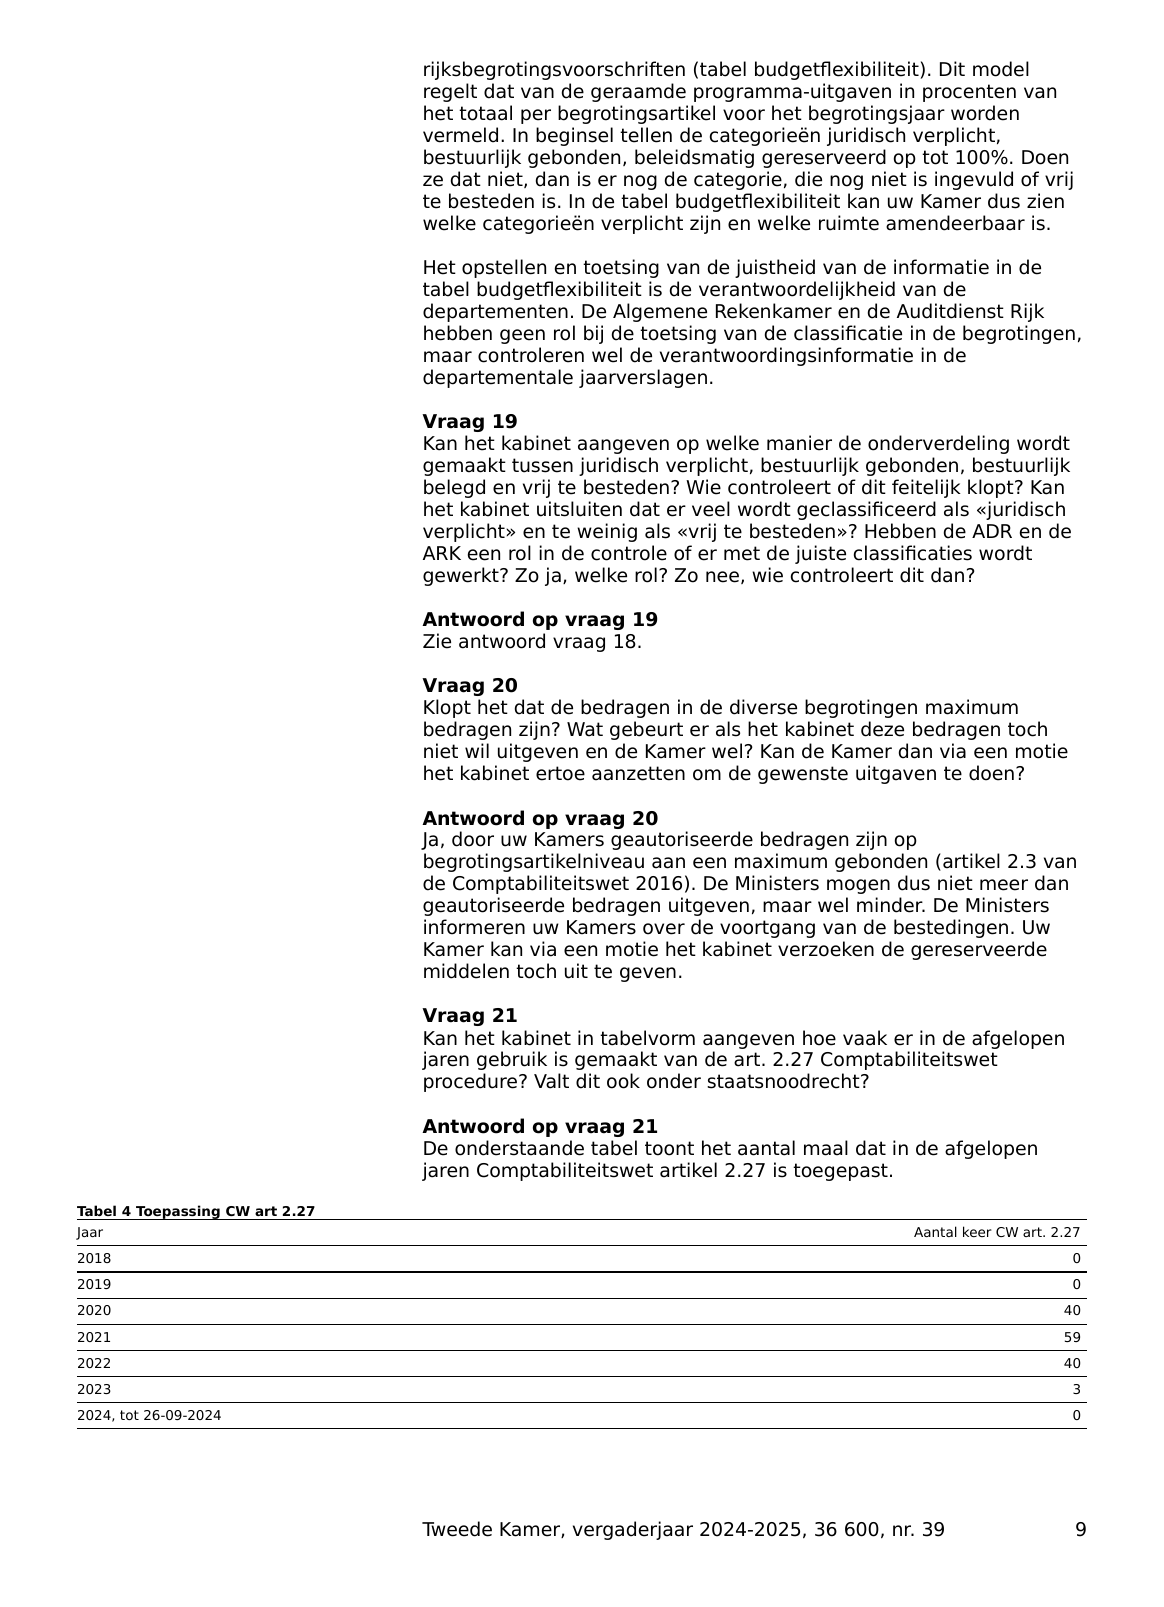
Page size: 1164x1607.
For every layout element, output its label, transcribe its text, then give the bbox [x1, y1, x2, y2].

table_cell 2021 [77, 1325, 584, 1350]
table_cell 2023 [77, 1377, 584, 1402]
table_cell 2020 [77, 1299, 584, 1324]
table_cell 0 [585, 1403, 1087, 1428]
table_cell Jaar [77, 1220, 584, 1245]
table_cell 59 [585, 1325, 1087, 1350]
text Vraag 21 [422, 1005, 1087, 1027]
table_cell 2024, tot 26-09-2024 [77, 1403, 584, 1428]
table_cell 2019 [77, 1273, 584, 1297]
text Ja, door uw Kamers geautoriseerde bedragen zijn op begrotingsartikelniveau aan een maximum gebonden (artikel 2.3 van de Comptabiliteitswet 2016). De Ministers mogen dus niet meer dan geautoriseerde bedragen uitgeven, maar wel minder. De Ministers informeren uw Kamers over de voortgang van de bestedingen. Uw Kamer kan via een motie het kabinet verzoeken de gereserveerde middelen toch uit te geven. [422, 829, 1087, 983]
text Kan het kabinet in tabelvorm aangeven hoe vaak er in de afgelopen jaren gebruik is gemaakt van de art. 2.27 Comptabiliteitswet procedure? Valt dit ook onder staatsnoodrecht? [422, 1027, 1087, 1093]
table_cell 2018 [77, 1246, 584, 1271]
text De onderstaande tabel toont het aantal maal dat in de afgelopen jaren Comptabiliteitswet artikel 2.27 is toegepast. [422, 1137, 1087, 1181]
text Kan het kabinet aangeven op welke manier de onderverdeling wordt gemaakt tussen juridisch verplicht, bestuurlijk gebonden, bestuurlijk belegd en vrij te besteden? Wie controleert of dit feitelijk klopt? Kan het kabinet uitsluiten dat er veel wordt geclassificeerd als «juridisch verplicht» en te weinig als «vrij te besteden»? Hebben de ADR en de ARK een rol in de controle of er met de juiste classificaties wordt gewerkt? Zo ja, welke rol? Zo nee, wie controleert dit dan? [422, 433, 1087, 587]
table_cell 40 [585, 1299, 1087, 1324]
text Klopt het dat de bedragen in de diverse begrotingen maximum bedragen zijn? Wat gebeurt er als het kabinet deze bedragen toch niet wil uitgeven en de Kamer wel? Kan de Kamer dan via een motie het kabinet ertoe aanzetten om de gewenste uitgaven te doen? [422, 697, 1087, 785]
text Antwoord op vraag 19 [422, 609, 1087, 631]
text Vraag 20 [422, 675, 1087, 697]
table_cell 0 [585, 1273, 1087, 1297]
text Antwoord op vraag 20 [422, 807, 1087, 829]
text Vraag 19 [422, 411, 1087, 433]
table_cell Aantal keer CW art. 2.27 [585, 1220, 1087, 1245]
table_cell 2022 [77, 1351, 584, 1376]
text Het opstellen en toetsing van de juistheid van de informatie in de tabel budgetflexibiliteit is de verantwoordelijkheid van de departementen. De Algemene Rekenkamer en de Auditdienst Rijk hebben geen rol bij de toetsing van de classificatie in de begrotingen, maar controleren wel de verantwoordingsinformatie in de departementale jaarverslagen. [422, 257, 1087, 389]
text Zie antwoord vraag 18. [422, 631, 1087, 653]
table_cell 40 [585, 1351, 1087, 1376]
text rijksbegrotingsvoorschriften (tabel budgetflexibiliteit). Dit model regelt dat van de geraamde programma-uitgaven in procenten van het totaal per begrotingsartikel voor het begrotingsjaar worden vermeld. In beginsel tellen de categorieën juridisch verplicht, bestuurlijk gebonden, beleidsmatig gereserveerd op tot 100%. Doen ze dat niet, dan is er nog de categorie, die nog niet is ingevuld of vrĳ te besteden is. In de tabel budgetflexibiliteit kan uw Kamer dus zien welke categorieën verplicht zijn en welke ruimte amendeerbaar is. [422, 59, 1087, 235]
table_header Tabel 4 Toepassing CW art 2.27 [77, 1203, 1087, 1219]
table_cell 3 [585, 1377, 1087, 1402]
text Antwoord op vraag 21 [422, 1116, 1087, 1137]
table_cell 0 [585, 1246, 1087, 1271]
